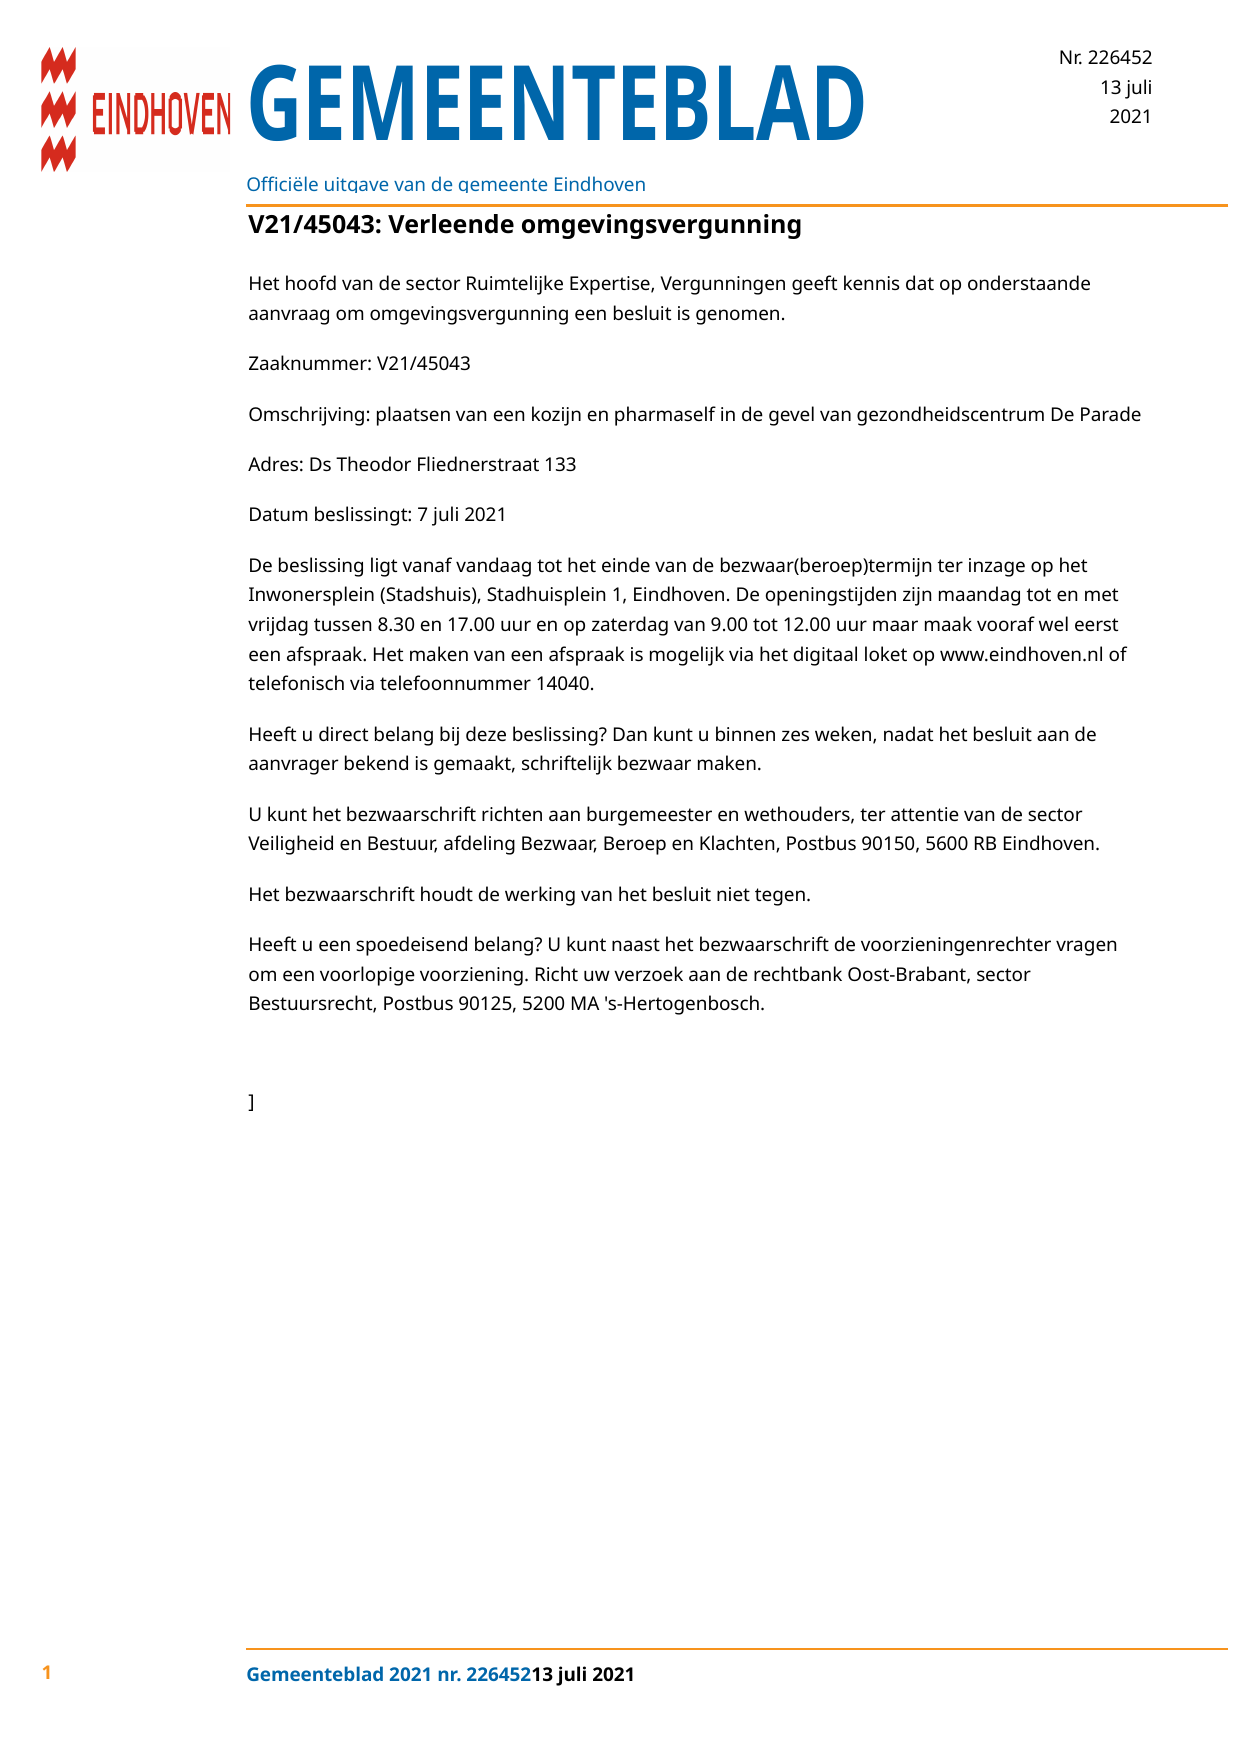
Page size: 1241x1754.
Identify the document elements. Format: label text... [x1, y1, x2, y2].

text Heeft u direct belang bij deze beslissing? Dan kunt u binnen zes weken, nadat het besluit aan de aanvrager bekend is gemaakt, schriftelijk bezwaar maken. [248, 721, 1152, 776]
text De beslissing ligt vanaf vandaag tot het einde van de bezwaar(beroep)termijn ter inzage op het Inwonersplein (Stadshuis), Stadhuisplein 1, Eindhoven. De openingstijden zijn maandag tot en met vrijdag tussen 8.30 en 17.00 uur en op zaterdag van 9.00 tot 12.00 uur maar maak vooraf wel eerst een afspraak. Het maken van een afspraak is mogelijk via het digitaal loket op www.eindhoven.nl of telefonisch via telefoonnummer 14040. [248, 552, 1152, 696]
text Omschrijving: plaatsen van een kozijn en pharmaself in de gevel van gezondheidscentrum De Parade [248, 401, 1152, 426]
text Zaaknummer: V21/45043 [248, 350, 1152, 376]
text Datum beslissingt: 7 juli 2021 [248, 502, 1152, 527]
text Heeft u een spoedeisend belang? U kunt naast het bezwaarschrift de voorzieningenrechter vragen om een voorlopige voorziening. Richt uw verzoek aan de rechtbank Oost-Brabant, sector Bestuursrecht, Postbus 90125, 5200 MA 's-Hertogenbosch. [248, 931, 1152, 1016]
text Het bezwaarschrift houdt de werking van het besluit niet tegen. [248, 881, 1152, 906]
text ] [248, 1088, 1152, 1114]
text Adres: Ds Theodor Fliednerstraat 133 [248, 451, 1152, 477]
picture [41, 47, 231, 172]
text U kunt het bezwaarschrift richten aan burgemeester en wethouders, ter attentie van de sector Veiligheid en Bestuur, afdeling Bezwaar, Beroep en Klachten, Postbus 90150, 5600 RB Eindhoven. [248, 801, 1152, 856]
text Het hoofd van de sector Ruimtelijke Expertise, Vergunningen geeft kennis dat op onderstaande aanvraag om omgevingsvergunning een besluit is genomen. [248, 270, 1152, 326]
text V21/45043: Verleende omgevingsvergunning [248, 207, 1152, 241]
